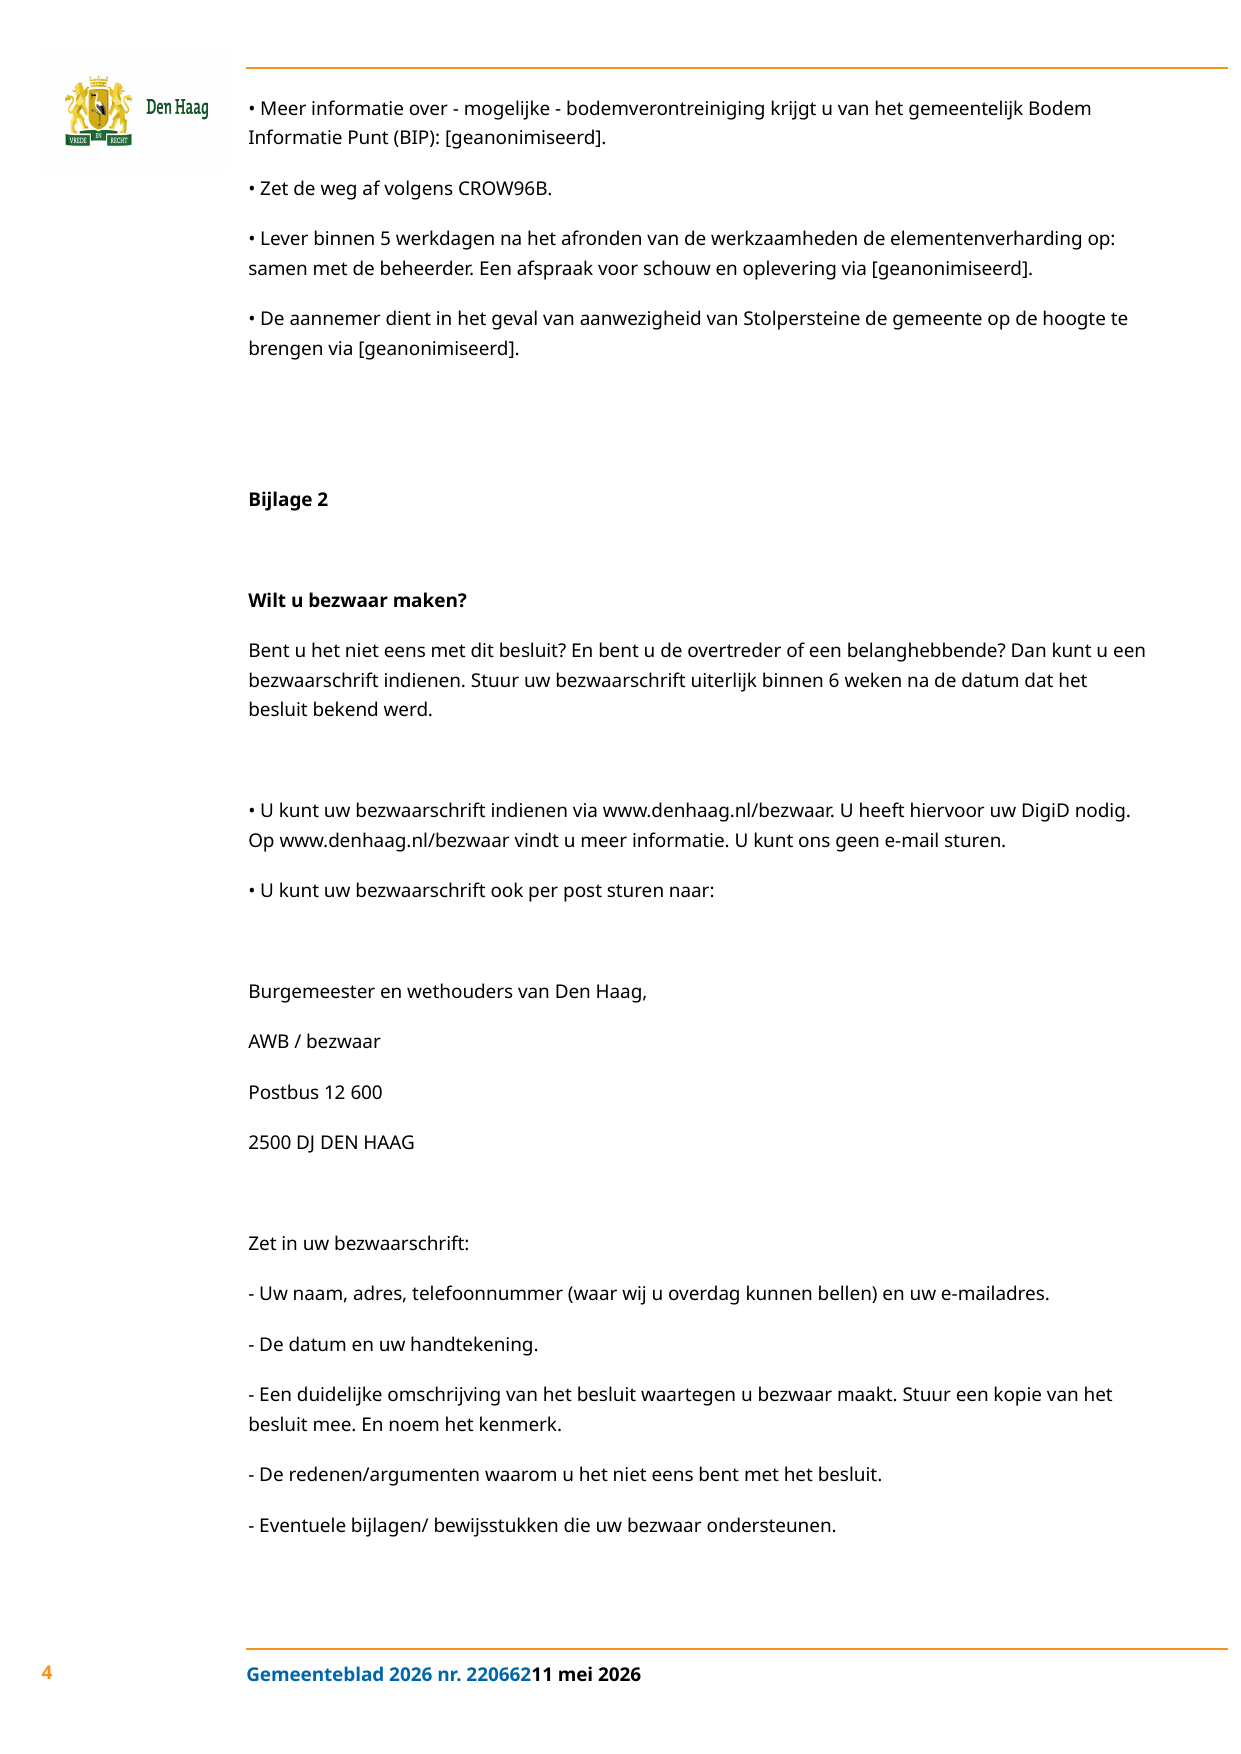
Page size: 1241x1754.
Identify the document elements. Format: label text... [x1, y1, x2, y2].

text • Zet de weg af volgens CROW96B. [248, 175, 1152, 201]
text - De datum en uw handtekening. [248, 1331, 1152, 1357]
text Postbus 12 600 [248, 1079, 1152, 1105]
text - Een duidelijke omschrijving van het besluit waartegen u bezwaar maakt. Stuur een kopie van het besluit mee. En noem het kenmerk. [248, 1381, 1152, 1437]
text Zet in uw bezwaarschrift: [248, 1230, 1152, 1256]
text • De aannemer dient in het geval van aanwezigheid van Stolpersteine de gemeente op de hoogte te brengen via [geanonimiseerd]. [248, 305, 1152, 361]
text - Uw naam, adres, telefoonnummer (waar wij u overdag kunnen bellen) en uw e-mailadres. [248, 1281, 1152, 1306]
text • U kunt uw bezwaarschrift ook per post sturen naar: [248, 877, 1152, 903]
text • Meer informatie over - mogelijke - bodemverontreiniging krijgt u van het gemeentelijk Bodem Informatie Punt (BIP): [geanonimiseerd]. [248, 95, 1152, 150]
text AWB / bezwaar [248, 1028, 1152, 1054]
text - De redenen/argumenten waarom u het niet eens bent met het besluit. [248, 1461, 1152, 1487]
text Bent u het niet eens met dit besluit? En bent u de overtreder of een belanghebbende? Dan kunt u een bezwaarschrift indienen. Stuur uw bezwaarschrift uiterlijk binnen 6 weken na de datum dat het besluit bekend werd. [248, 637, 1152, 722]
text Wilt u bezwaar maken? [248, 587, 1152, 613]
text 2500 DJ DEN HAAG [248, 1129, 1152, 1155]
picture [41, 47, 231, 172]
text - Eventuele bijlagen/ bewijsstukken die uw bezwaar ondersteunen. [248, 1512, 1152, 1538]
text Bijlage 2 [248, 486, 1152, 512]
text • Lever binnen 5 werkdagen na het afronden van de werkzaamheden de elementenverharding op: samen met de beheerder. Een afspraak voor schouw en oplevering via [geanonimiseerd]. [248, 225, 1152, 281]
text Burgemeester en wethouders van Den Haag, [248, 978, 1152, 1004]
text • U kunt uw bezwaarschrift indienen via www.denhaag.nl/bezwaar. U heeft hiervoor uw DigiD nodig. Op www.denhaag.nl/bezwaar vindt u meer informatie. U kunt ons geen e-mail sturen. [248, 797, 1152, 853]
